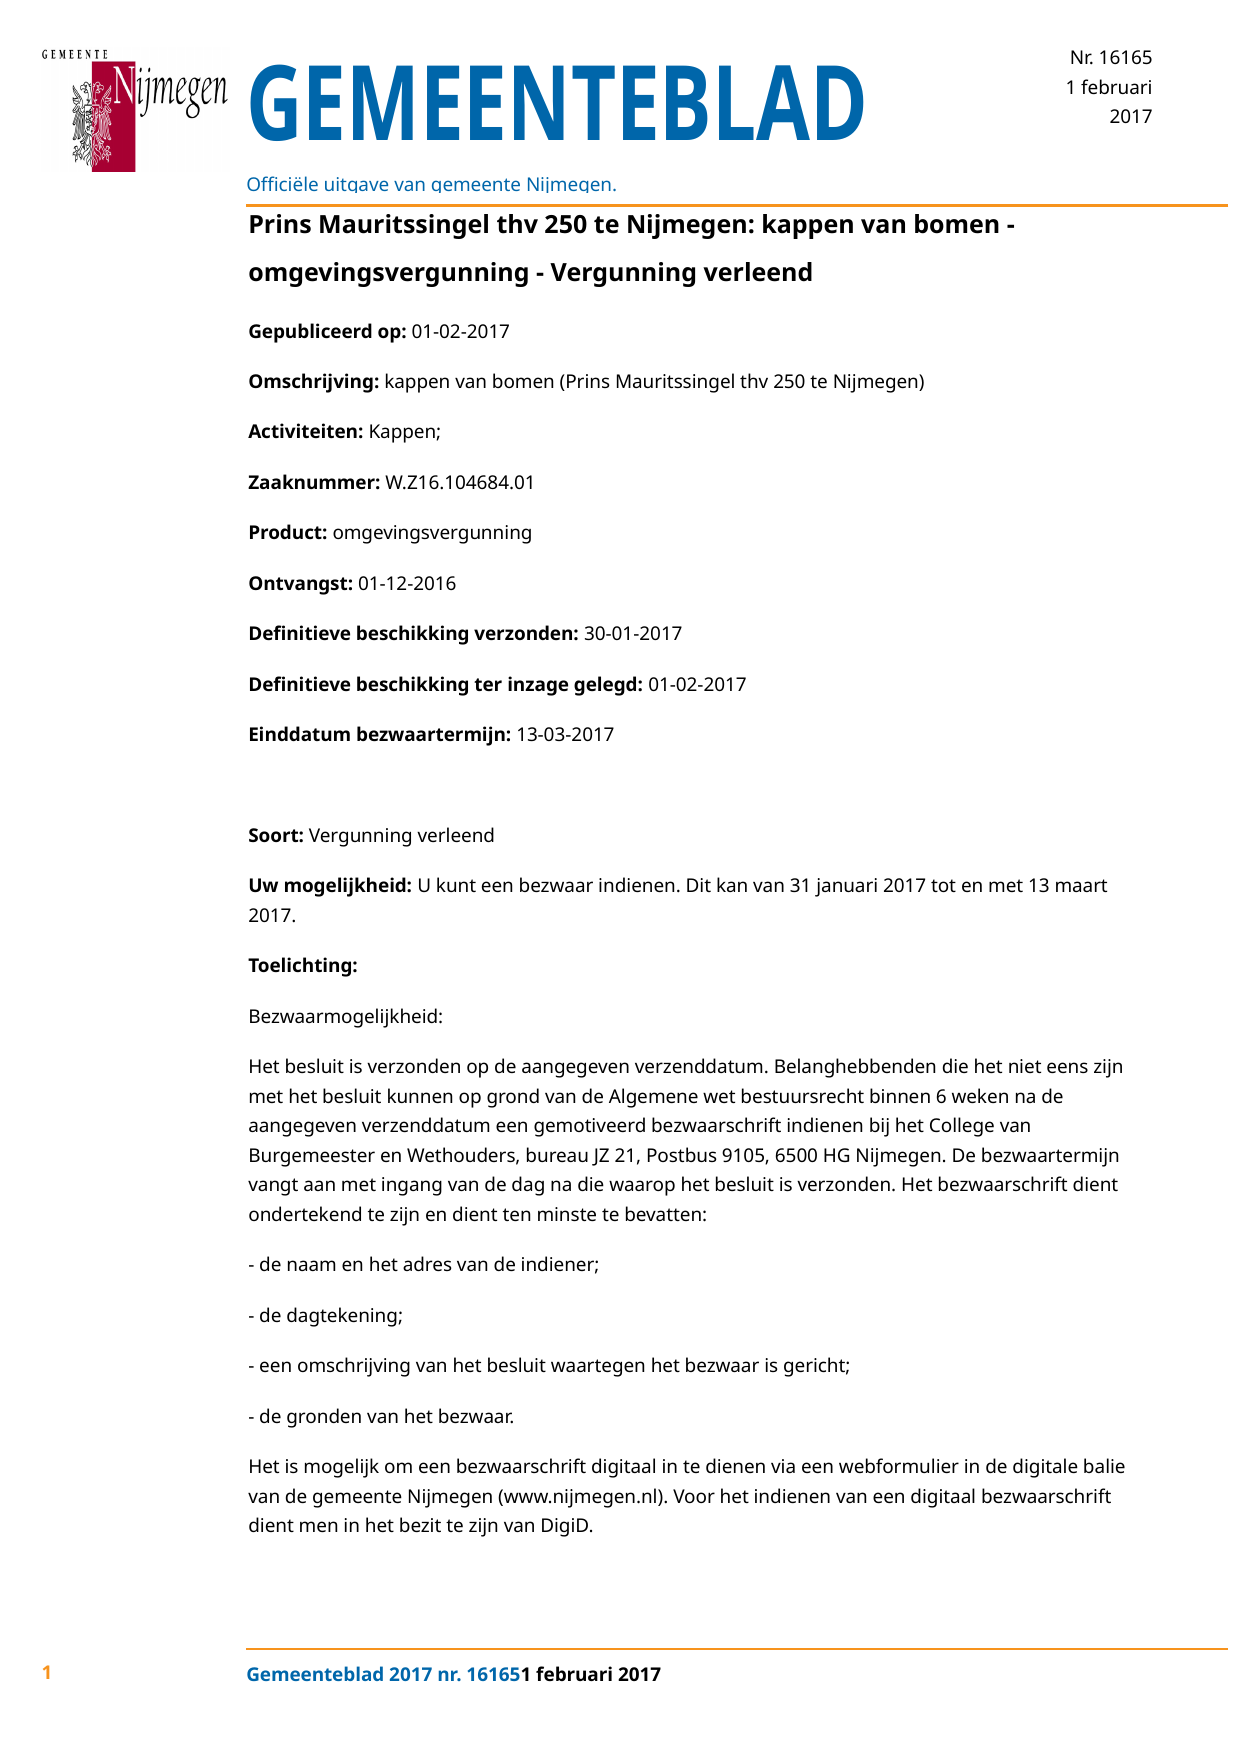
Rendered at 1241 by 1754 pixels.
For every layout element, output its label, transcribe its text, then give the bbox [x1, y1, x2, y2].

text Uw mogelijkheid: U kunt een bezwaar indienen. Dit kan van 31 januari 2017 tot en met 13 maart 2017. [248, 872, 1152, 928]
text Omschrijving: kappen van bomen (Prins Mauritssingel thv 250 te Nijmegen) [248, 368, 1152, 394]
text Product: omgevingsvergunning [248, 519, 1152, 545]
text Toelichting: [248, 952, 1152, 978]
text Ontvangst: 01-12-2016 [248, 570, 1152, 596]
text Bezwaarmogelijkheid: [248, 1003, 1152, 1029]
text - de naam en het adres van de indiener; [248, 1252, 1152, 1277]
picture [41, 47, 231, 172]
text - de gronden van het bezwaar. [248, 1403, 1152, 1429]
text Gepubliceerd op: 01-02-2017 [248, 318, 1152, 344]
text Prins Mauritssingel thv 250 te Nijmegen: kappen van bomen - omgevingsvergunning - Vergunning verleend [248, 207, 1152, 288]
text - een omschrijving van het besluit waartegen het bezwaar is gericht; [248, 1352, 1152, 1378]
text Soort: Vergunning verleend [248, 822, 1152, 848]
text - de dagtekening; [248, 1302, 1152, 1328]
text Zaaknummer: W.Z16.104684.01 [248, 469, 1152, 495]
text Het is mogelijk om een bezwaarschrift digitaal in te dienen via een webformulier in de digitale balie van de gemeente Nijmegen (www.nijmegen.nl). Voor het indienen van een digitaal bezwaarschrift dient men in het bezit te zijn van DigiD. [248, 1453, 1152, 1538]
text Einddatum bezwaartermijn: 13-03-2017 [248, 721, 1152, 747]
text Het besluit is verzonden op de aangegeven verzenddatum. Belanghebbenden die het niet eens zijn met het besluit kunnen op grond van de Algemene wet bestuursrecht binnen 6 weken na de aangegeven verzenddatum een gemotiveerd bezwaarschrift indienen bij het College van Burgemeester en Wethouders, bureau JZ 21, Postbus 9105, 6500 HG Nijmegen. De bezwaartermijn vangt aan met ingang van de dag na die waarop het besluit is verzonden. Het bezwaarschrift dient ondertekend te zijn en dient ten minste te bevatten: [248, 1053, 1152, 1227]
text Activiteiten: Kappen; [248, 419, 1152, 444]
text Definitieve beschikking verzonden: 30-01-2017 [248, 620, 1152, 646]
text Definitieve beschikking ter inzage gelegd: 01-02-2017 [248, 671, 1152, 697]
